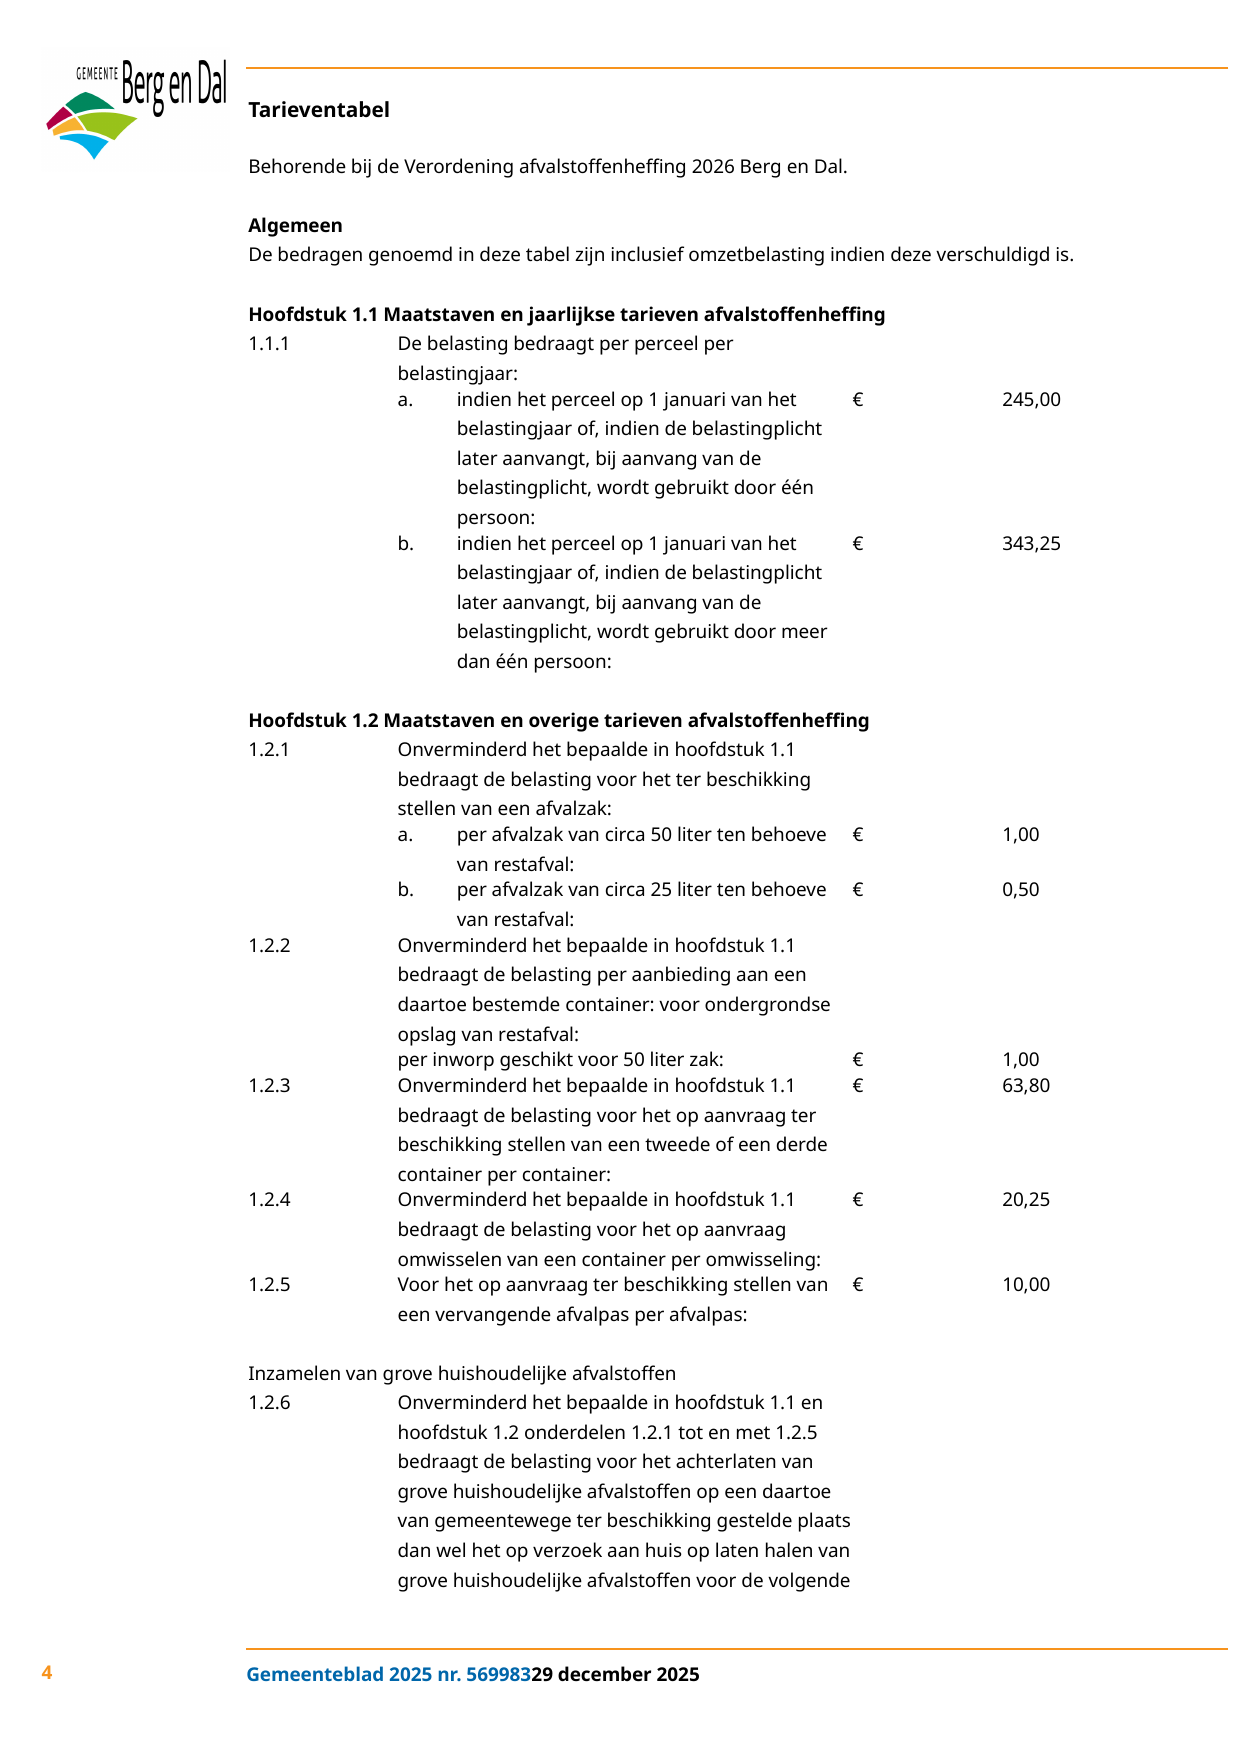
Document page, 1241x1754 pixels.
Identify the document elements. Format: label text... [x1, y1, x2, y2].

table_header 1.1.1 [248, 331, 397, 386]
table_header [1002, 736, 1152, 821]
table_cell [248, 821, 397, 877]
table_header Onverminderd het bepaalde in hoofdstuk 1.1 en hoofdstuk 1.2 onderdelen 1.2.1 tot en met 1.2.5 bedraagt de belasting voor het achterlaten van grove huishoudelijke afvalstoffen op een daartoe van gemeentewege ter beschikking gestelde plaats dan wel het op verzoek aan huis op laten halen van grove huishoudelijke afvalstoffen voor de volgende [398, 1389, 852, 1593]
table_cell [1002, 932, 1152, 1046]
text Tarieventabel [248, 95, 1152, 123]
table_cell € [853, 877, 1002, 932]
table_header [1002, 1389, 1152, 1593]
table_cell 1,00 [1002, 1046, 1152, 1072]
table_cell 1.2.5 [248, 1272, 397, 1327]
text Hoofdstuk 1.2 Maatstaven en overige tarieven afvalstoffenheffing [248, 707, 1152, 732]
table_cell € [853, 1272, 1002, 1327]
table_header [853, 736, 1002, 821]
table_cell Voor het op aanvraag ter beschikking stellen van een vervangende afvalpas per afvalpas: [398, 1272, 852, 1327]
table_cell 20,25 [1002, 1187, 1152, 1272]
table_cell € [853, 530, 1002, 674]
table_cell [248, 877, 397, 932]
picture [41, 47, 231, 172]
table_cell indien het perceel op 1 januari van het belastingjaar of, indien de belastingplicht later aanvangt, bij aanvang van de belastingplicht, wordt gebruikt door één persoon: [398, 386, 852, 530]
table_header [853, 1389, 1002, 1593]
table_cell 0,50 [1002, 877, 1152, 932]
text Behorende bij de Verordening afvalstoffenheffing 2026 Berg en Dal. [248, 153, 1152, 179]
table_cell 343,25 [1002, 530, 1152, 674]
table_header [853, 331, 1002, 386]
table_header De belasting bedraagt per perceel per belastingjaar: [398, 331, 852, 386]
table_cell 63,80 [1002, 1072, 1152, 1187]
table_cell per inworp geschikt voor 50 liter zak: [398, 1046, 852, 1072]
table_cell 10,00 [1002, 1272, 1152, 1327]
table_cell € [853, 1072, 1002, 1187]
table_cell 1.2.3 [248, 1072, 397, 1187]
table_cell per afvalzak van circa 25 liter ten behoeve van restafval: [398, 877, 852, 932]
text Hoofdstuk 1.1 Maatstaven en jaarlijkse tarieven afvalstoffenheffing [248, 301, 1152, 327]
text Algemeen [248, 212, 1152, 238]
table_cell 1.2.2 [248, 932, 397, 1046]
table_cell [248, 386, 397, 530]
table_cell Onverminderd het bepaalde in hoofdstuk 1.1 bedraagt de belasting per aanbieding aan een daartoe bestemde container: voor ondergrondse opslag van restafval: [398, 932, 852, 1046]
table_header Onverminderd het bepaalde in hoofdstuk 1.1 bedraagt de belasting voor het ter beschikking stellen van een afvalzak: [398, 736, 852, 821]
text De bedragen genoemd in deze tabel zijn inclusief omzetbelasting indien deze verschuldigd is. [248, 242, 1152, 267]
table_cell [853, 932, 1002, 1046]
table_header 1.2.6 [248, 1389, 397, 1593]
table_cell indien het perceel op 1 januari van het belastingjaar of, indien de belastingplicht later aanvangt, bij aanvang van de belastingplicht, wordt gebruikt door meer dan één persoon: [398, 530, 852, 674]
table_cell € [853, 1187, 1002, 1272]
table_cell 1,00 [1002, 821, 1152, 877]
table_cell per afvalzak van circa 50 liter ten behoeve van restafval: [398, 821, 852, 877]
table_header [1002, 331, 1152, 386]
table_cell € [853, 821, 1002, 877]
table_cell [248, 530, 397, 674]
table_cell [248, 1046, 397, 1072]
table_header 1.2.1 [248, 736, 397, 821]
table_cell Onverminderd het bepaalde in hoofdstuk 1.1 bedraagt de belasting voor het op aanvraag ter beschikking stellen van een tweede of een derde container per container: [398, 1072, 852, 1187]
table_cell € [853, 1046, 1002, 1072]
table_cell 1.2.4 [248, 1187, 397, 1272]
table_cell Onverminderd het bepaalde in hoofdstuk 1.1 bedraagt de belasting voor het op aanvraag omwisselen van een container per omwisseling: [398, 1187, 852, 1272]
table_cell 245,00 [1002, 386, 1152, 530]
table_cell € [853, 386, 1002, 530]
text Inzamelen van grove huishoudelijke afvalstoffen [248, 1360, 1152, 1385]
